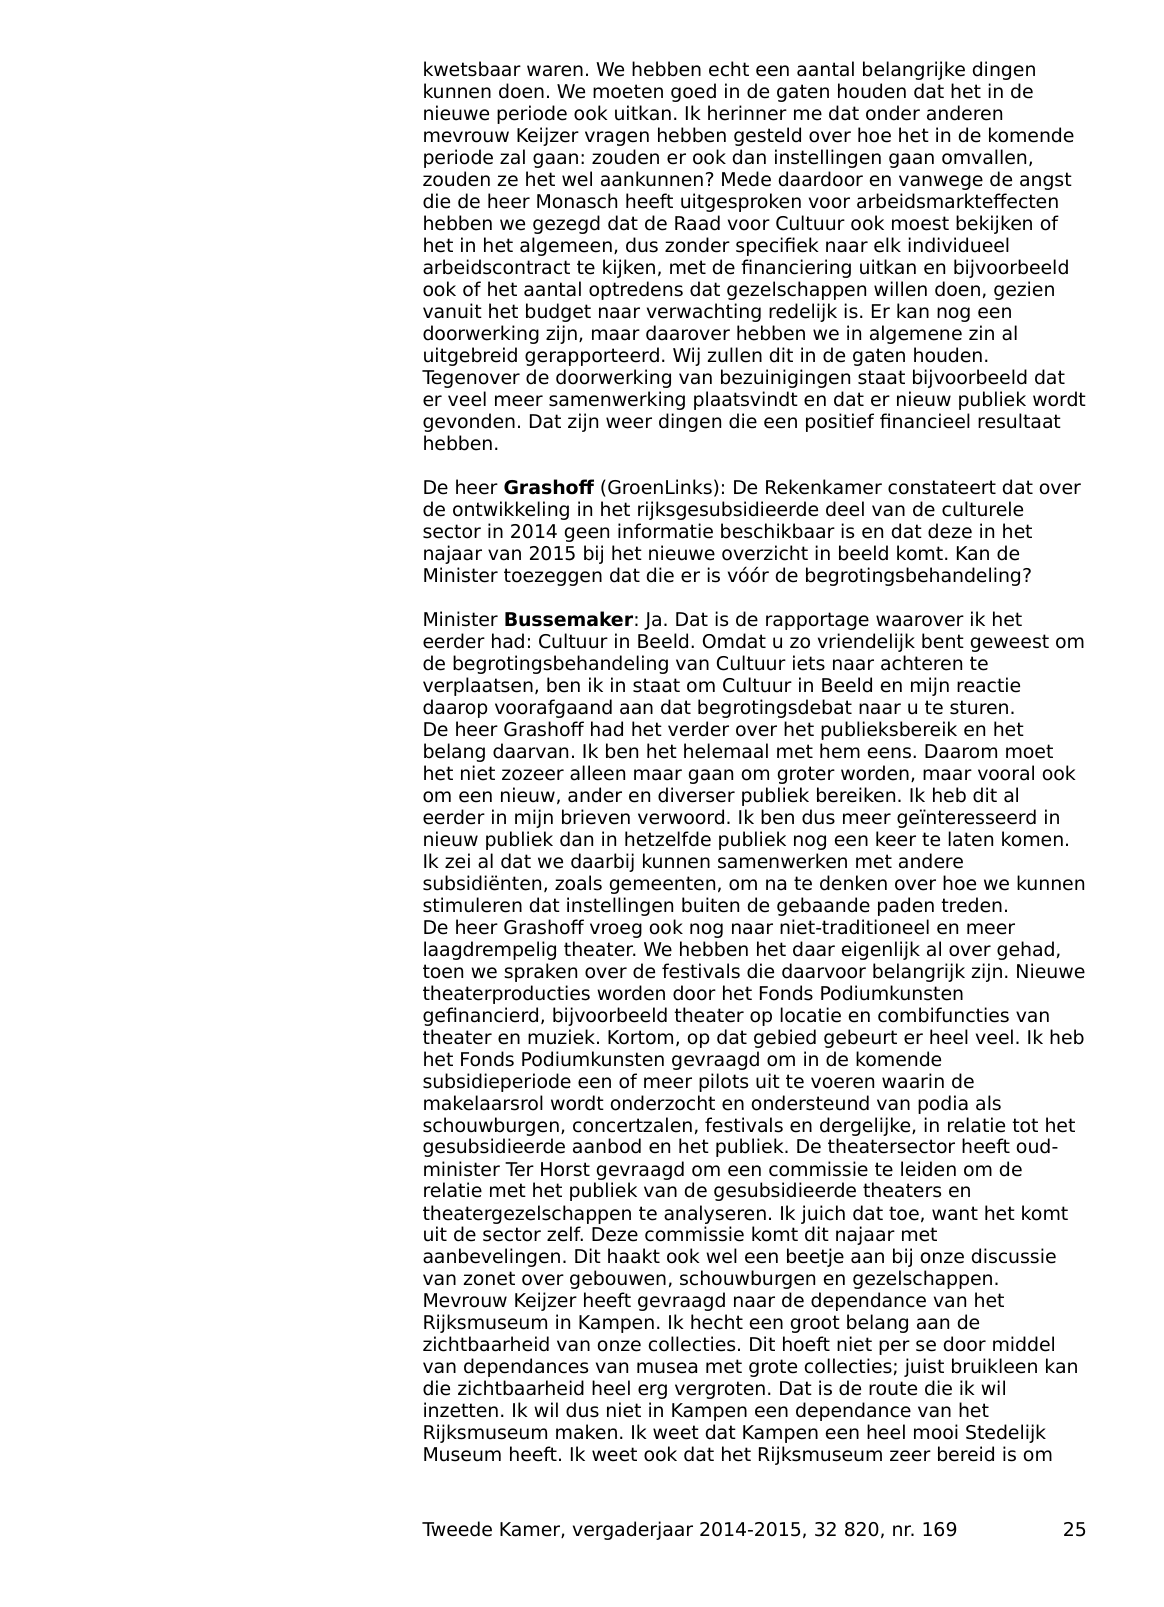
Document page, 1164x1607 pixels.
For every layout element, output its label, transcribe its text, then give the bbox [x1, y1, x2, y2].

text De heer Grashoff (GroenLinks): De Rekenkamer constateert dat over de ontwikkeling in het rijksgesubsidieerde deel van de culturele sector in 2014 geen informatie beschikbaar is en dat deze in het najaar van 2015 bij het nieuwe overzicht in beeld komt. Kan de Minister toezeggen dat die er is vóór de begrotingsbehandeling? [422, 477, 1087, 587]
text Mevrouw Keijzer heeft gevraagd naar de dependance van het Rijksmuseum in Kampen. Ik hecht een groot belang aan de zichtbaarheid van onze collecties. Dit hoeft niet per se door middel van dependances van musea met grote collecties; juist bruikleen kan die zichtbaarheid heel erg vergroten. Dat is de route die ik wil inzetten. Ik wil dus niet in Kampen een dependance van het Rijksmuseum maken. Ik weet dat Kampen een heel mooi Stedelijk Museum heeft. Ik weet ook dat het Rijksmuseum zeer bereid is om [422, 1290, 1087, 1466]
text De heer Grashoff vroeg ook nog naar niet-traditioneel en meer laagdrempelig theater. We hebben het daar eigenlijk al over gehad, toen we spraken over de festivals die daarvoor belangrijk zijn. Nieuwe theaterproducties worden door het Fonds Podiumkunsten gefinancierd, bijvoorbeeld theater op locatie en combifuncties van theater en muziek. Kortom, op dat gebied gebeurt er heel veel. Ik heb het Fonds Podiumkunsten gevraagd om in de komende subsidieperiode een of meer pilots uit te voeren waarin de makelaarsrol wordt onderzocht en ondersteund van podia als schouwburgen, concertzalen, festivals en dergelijke, in relatie tot het gesubsidieerde aanbod en het publiek. De theatersector heeft oud-minister Ter Horst gevraagd om een commissie te leiden om de relatie met het publiek van de gesubsidieerde theaters en theatergezelschappen te analyseren. Ik juich dat toe, want het komt uit de sector zelf. Deze commissie komt dit najaar met aanbevelingen. Dit haakt ook wel een beetje aan bij onze discussie van zonet over gebouwen, schouwburgen en gezelschappen. [422, 917, 1087, 1290]
text De heer Grashoff had het verder over het publieksbereik en het belang daarvan. Ik ben het helemaal met hem eens. Daarom moet het niet zozeer alleen maar gaan om groter worden, maar vooral ook om een nieuw, ander en diverser publiek bereiken. Ik heb dit al eerder in mijn brieven verwoord. Ik ben dus meer geïnteresseerd in nieuw publiek dan in hetzelfde publiek nog een keer te laten komen. Ik zei al dat we daarbij kunnen samenwerken met andere subsidiënten, zoals gemeenten, om na te denken over hoe we kunnen stimuleren dat instellingen buiten de gebaande paden treden. [422, 719, 1087, 917]
text Minister Bussemaker: Ja. Dat is de rapportage waarover ik het eerder had: Cultuur in Beeld. Omdat u zo vriendelijk bent geweest om de begrotingsbehandeling van Cultuur iets naar achteren te verplaatsen, ben ik in staat om Cultuur in Beeld en mijn reactie daarop voorafgaand aan dat begrotingsdebat naar u te sturen. [422, 609, 1087, 719]
text kwetsbaar waren. We hebben echt een aantal belangrijke dingen kunnen doen. We moeten goed in de gaten houden dat het in de nieuwe periode ook uitkan. Ik herinner me dat onder anderen mevrouw Keijzer vragen hebben gesteld over hoe het in de komende periode zal gaan: zouden er ook dan instellingen gaan omvallen, zouden ze het wel aankunnen? Mede daardoor en vanwege de angst die de heer Monasch heeft uitgesproken voor arbeidsmarkteffecten hebben we gezegd dat de Raad voor Cultuur ook moest bekijken of het in het algemeen, dus zonder specifiek naar elk individueel arbeidscontract te kijken, met de financiering uitkan en bijvoorbeeld ook of het aantal optredens dat gezelschappen willen doen, gezien vanuit het budget naar verwachting redelijk is. Er kan nog een doorwerking zijn, maar daarover hebben we in algemene zin al uitgebreid gerapporteerd. Wij zullen dit in de gaten houden. Tegenover de doorwerking van bezuinigingen staat bijvoorbeeld dat er veel meer samenwerking plaatsvindt en dat er nieuw publiek wordt gevonden. Dat zijn weer dingen die een positief financieel resultaat hebben. [422, 59, 1087, 455]
